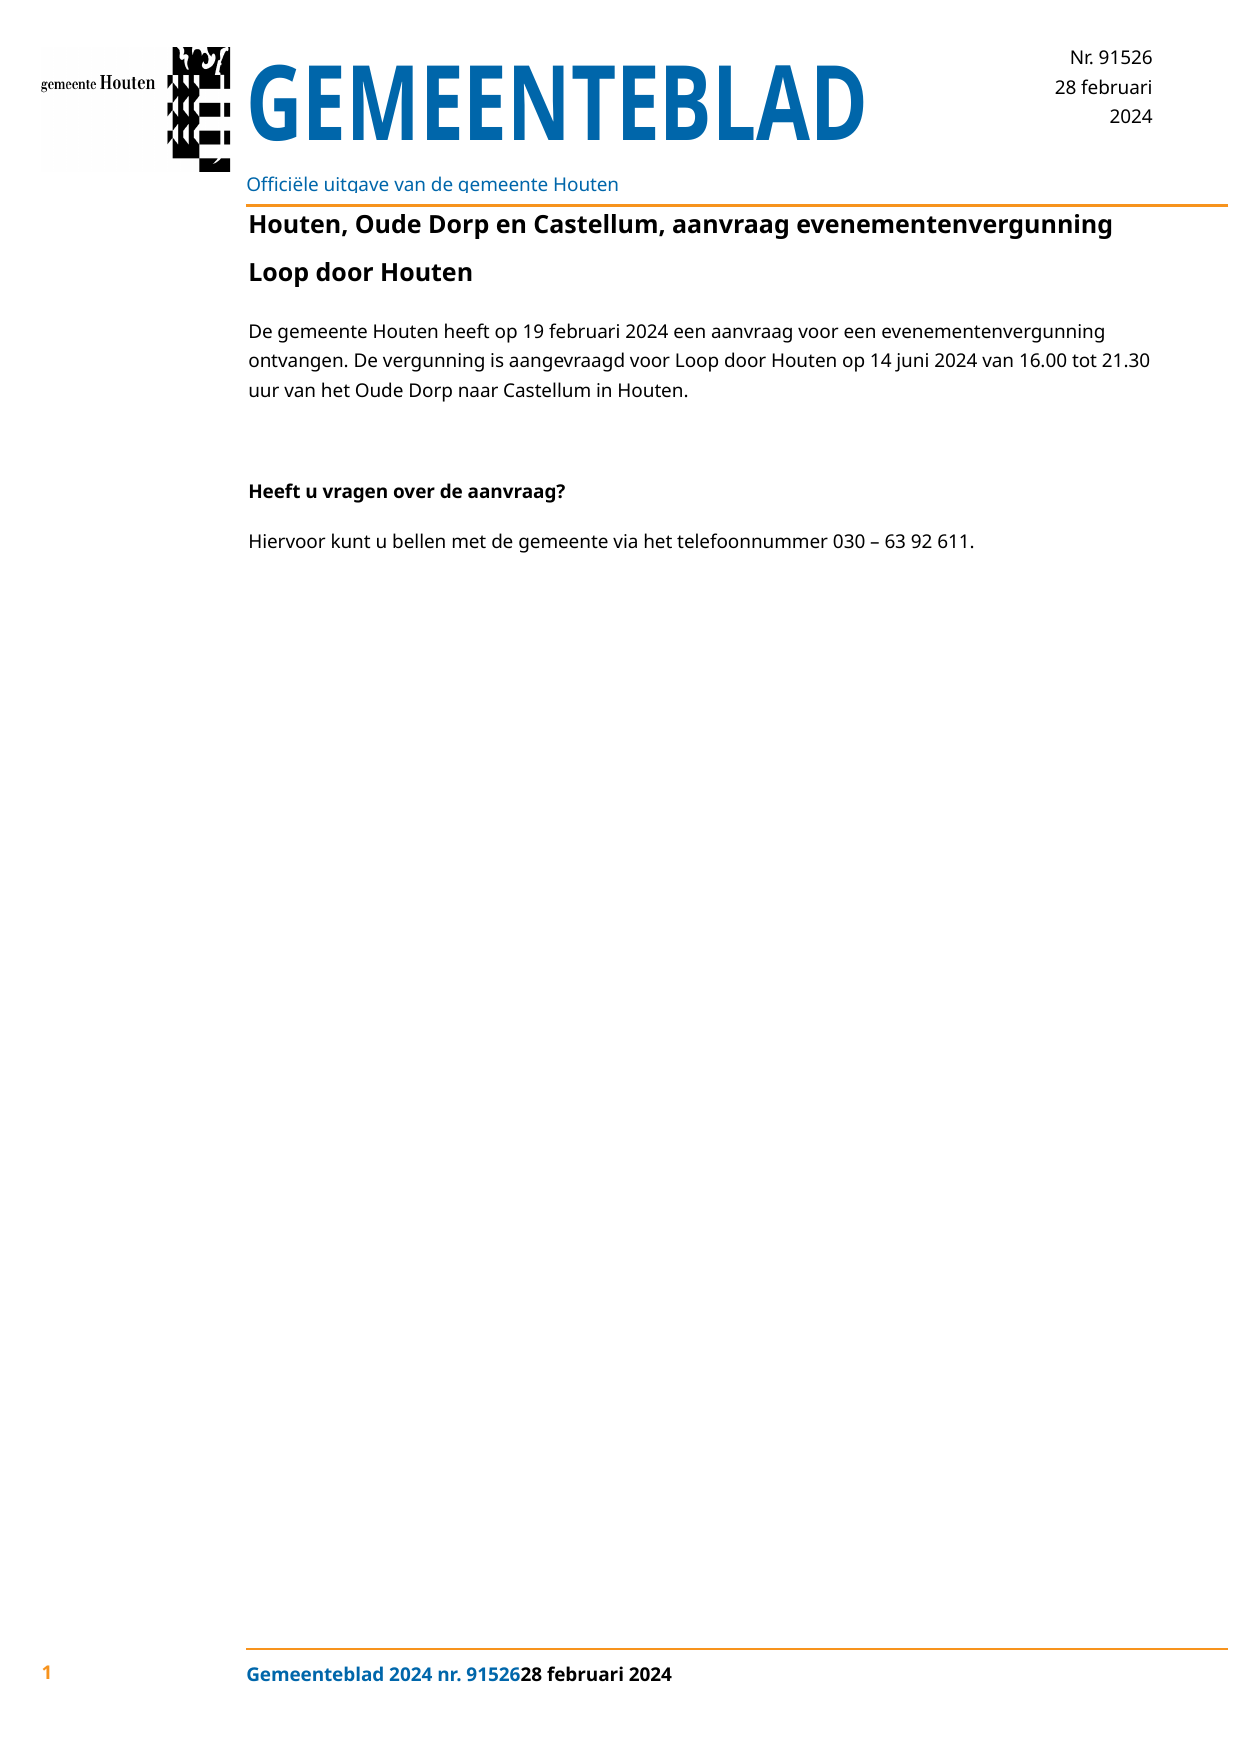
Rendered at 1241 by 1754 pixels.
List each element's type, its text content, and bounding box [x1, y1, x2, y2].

text De gemeente Houten heeft op 19 februari 2024 een aanvraag voor een evenementenvergunning ontvangen. De vergunning is aangevraagd voor Loop door Houten op 14 juni 2024 van 16.00 tot 21.30 uur van het Oude Dorp naar Castellum in Houten. [248, 318, 1152, 403]
text Heeft u vragen over de aanvraag? [248, 478, 1152, 504]
text Hiervoor kunt u bellen met de gemeente via het telefoonnummer 030 – 63 92 611. [248, 528, 1152, 554]
picture [41, 47, 231, 172]
text Houten, Oude Dorp en Castellum, aanvraag evenementenvergunning Loop door Houten [248, 207, 1152, 288]
